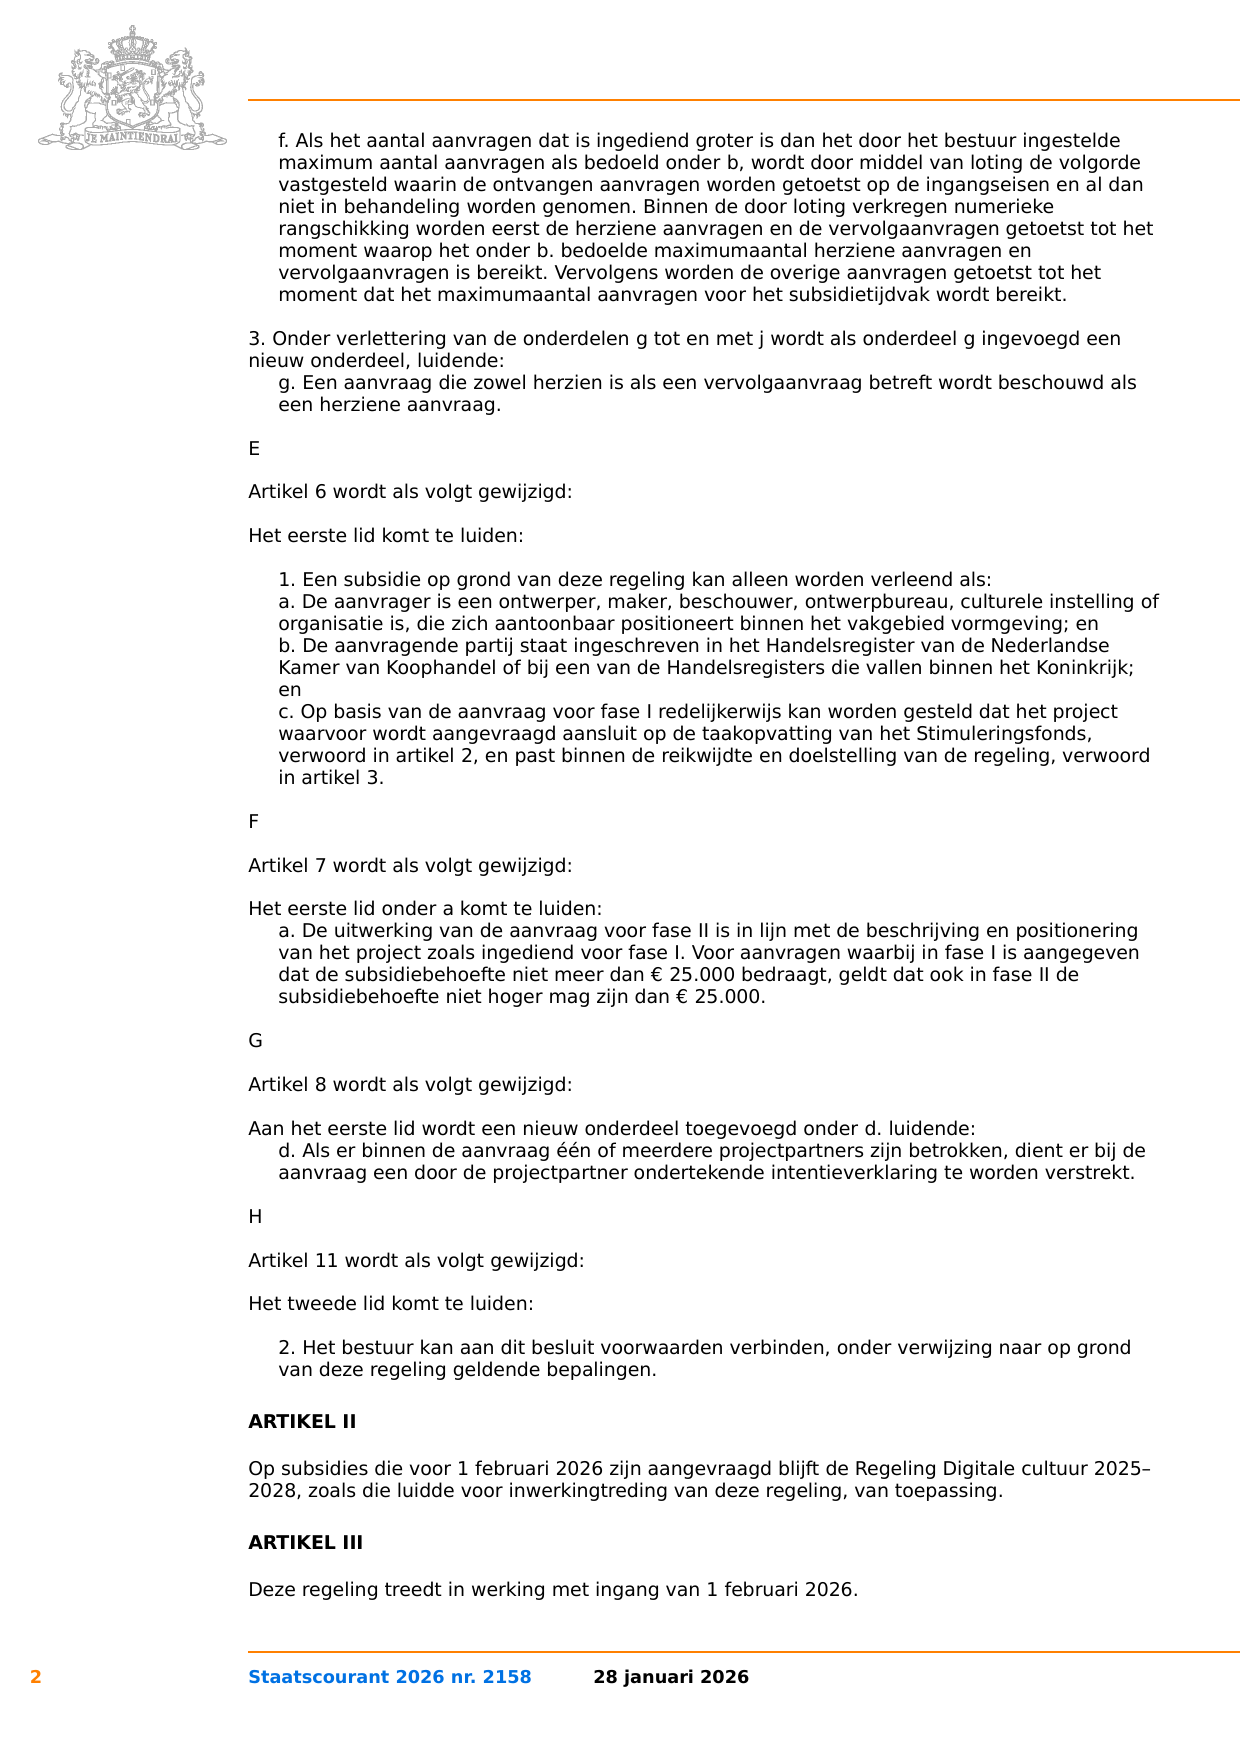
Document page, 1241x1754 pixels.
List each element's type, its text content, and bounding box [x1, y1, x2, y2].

text Artikel 11 wordt als volgt gewijzigd: [248, 1249, 1163, 1271]
text d. Als er binnen de aanvraag één of meerdere projectpartners zijn betrokken, dient er bij de aanvraag een door de projectpartner ondertekende intentieverklaring te worden verstrekt. [278, 1140, 1163, 1184]
text g. Een aanvraag die zowel herzien is als een vervolgaanvraag betreft wordt beschouwd als een herziene aanvraag. [278, 372, 1163, 416]
text a. De uitwerking van de aanvraag voor fase II is in lijn met de beschrijving en positionering van het project zoals ingediend voor fase I. Voor aanvragen waarbij in fase I is aangegeven dat de subsidiebehoefte niet meer dan € 25.000 bedraagt, geldt dat ook in fase II de subsidiebehoefte niet hoger mag zijn dan € 25.000. [278, 920, 1163, 1008]
text a. De aanvrager is een ontwerper, maker, beschouwer, ontwerpbureau, culturele instelling of organisatie is, die zich aantoonbaar positioneert binnen het vakgebied vormgeving; en [278, 591, 1163, 635]
subtitle ARTIKEL III [248, 1532, 1163, 1554]
text b. De aanvragende partij staat ingeschreven in het Handelsregister van de Nederlandse Kamer van Koophandel of bij een van de Handelsregisters die vallen binnen het Koninkrijk; en [278, 635, 1163, 701]
text 1. Een subsidie op grond van deze regeling kan alleen worden verleend als: [278, 569, 1163, 591]
text F [248, 811, 1163, 833]
text Het eerste lid komt te luiden: [248, 525, 1163, 547]
text Op subsidies die voor 1 februari 2026 zijn aangevraagd blijft de Regeling Digitale cultuur 2025–2028, zoals die luidde voor inwerkingtreding van deze regeling, van toepassing. [248, 1458, 1163, 1502]
text Het eerste lid onder a komt te luiden: [248, 898, 1163, 920]
text G [248, 1030, 1163, 1052]
text Artikel 6 wordt als volgt gewijzigd: [248, 481, 1163, 503]
text 3. Onder verlettering van de onderdelen g tot en met j wordt als onderdeel g ingevoegd een nieuw onderdeel, luidende: [248, 328, 1163, 372]
text H [248, 1206, 1163, 1228]
text c. Op basis van de aanvraag voor fase I redelijkerwijs kan worden gesteld dat het project waarvoor wordt aangevraagd aansluit op de taakopvatting van het Stimuleringsfonds, verwoord in artikel 2, en past binnen de reikwijdte en doelstelling van de regeling, verwoord in artikel 3. [278, 701, 1163, 789]
text Artikel 7 wordt als volgt gewijzigd: [248, 854, 1163, 876]
text Artikel 8 wordt als volgt gewijzigd: [248, 1074, 1163, 1096]
text f. Als het aantal aanvragen dat is ingediend groter is dan het door het bestuur ingestelde maximum aantal aanvragen als bedoeld onder b, wordt door middel van loting de volgorde vastgesteld waarin de ontvangen aanvragen worden getoetst op de ingangseisen en al dan niet in behandeling worden genomen. Binnen de door loting verkregen numerieke rangschikking worden eerst de herziene aanvragen en de vervolgaanvragen getoetst tot het moment waarop het onder b. bedoelde maximumaantal herziene aanvragen en vervolgaanvragen is bereikt. Vervolgens worden de overige aanvragen getoetst tot het moment dat het maximumaantal aanvragen voor het subsidietijdvak wordt bereikt. [278, 130, 1163, 306]
text Het tweede lid komt te luiden: [248, 1293, 1163, 1315]
text Deze regeling treedt in werking met ingang van 1 februari 2026. [248, 1579, 1163, 1601]
picture [38, 25, 227, 150]
text 2. Het bestuur kan aan dit besluit voorwaarden verbinden, onder verwijzing naar op grond van deze regeling geldende bepalingen. [278, 1337, 1163, 1381]
text Aan het eerste lid wordt een nieuw onderdeel toegevoegd onder d. luidende: [248, 1118, 1163, 1140]
text E [248, 437, 1163, 459]
subtitle ARTIKEL II [248, 1411, 1163, 1433]
